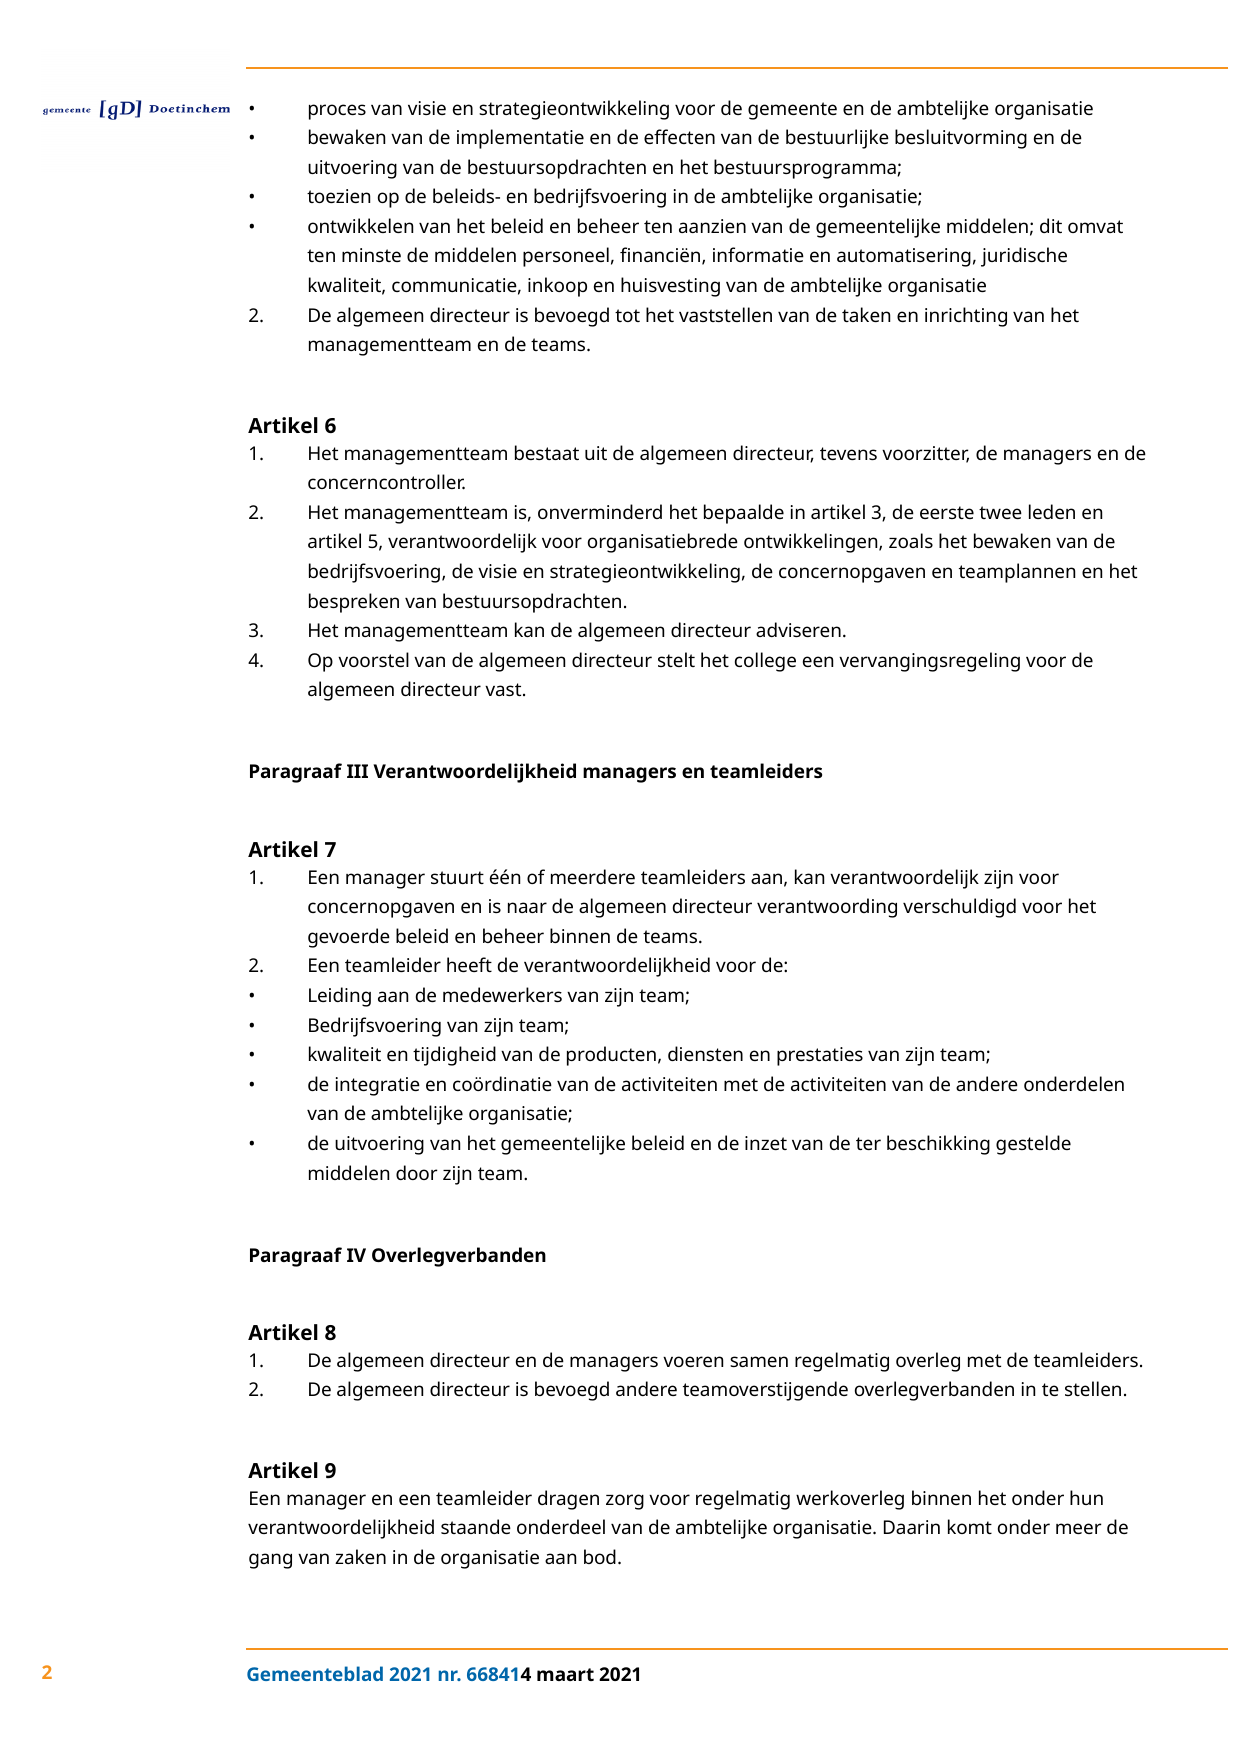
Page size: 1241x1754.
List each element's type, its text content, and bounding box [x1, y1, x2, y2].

list De algemeen directeur is bevoegd tot het vaststellen van de taken en inrichting van het managementteam en de teams. [248, 302, 1152, 357]
text Artikel 8 [248, 1318, 1152, 1347]
list Het managementteam kan de algemeen directeur adviseren. [248, 617, 1152, 643]
list Een manager stuurt één of meerdere teamleiders aan, kan verantwoordelijk zijn voor concernopgaven en is naar de algemeen directeur verantwoording verschuldigd voor het gevoerde beleid en beheer binnen de teams. [248, 864, 1152, 949]
text Een manager en een teamleider dragen zorg voor regelmatig werkoverleg binnen het onder hun verantwoordelijkheid staande onderdeel van de ambtelijke organisatie. Daarin komt onder meer de gang van zaken in de organisatie aan bod. [248, 1485, 1152, 1570]
picture [41, 47, 231, 172]
list de integratie en coördinatie van de activiteiten met de activiteiten van de andere onderdelen van de ambtelijke organisatie; [248, 1071, 1152, 1126]
list Het managementteam bestaat uit de algemeen directeur, tevens voorzitter, de managers en de concerncontroller. [248, 440, 1152, 495]
list proces van visie en strategieontwikkeling voor de gemeente en de ambtelijke organisatie [248, 95, 1152, 121]
text Paragraaf III Verantwoordelijkheid managers en teamleiders [248, 757, 1152, 785]
text Paragraaf IV Overlegverbanden [248, 1240, 1152, 1268]
list bewaken van de implementatie en de effecten van de bestuurlijke besluitvorming en de uitvoering van de bestuursopdrachten en het bestuursprogramma; [248, 124, 1152, 180]
list Bedrijfsvoering van zijn team; [248, 1012, 1152, 1037]
list ontwikkelen van het beleid en beheer ten aanzien van de gemeentelijke middelen; dit omvat ten minste de middelen personeel, financiën, informatie en automatisering, juridische kwaliteit, communicatie, inkoop en huisvesting van de ambtelijke organisatie [248, 213, 1152, 298]
list Het managementteam is, onverminderd het bepaalde in artikel 3, de eerste twee leden en artikel 5, verantwoordelijk voor organisatiebrede ontwikkelingen, zoals het bewaken van de bedrijfsvoering, de visie en strategieontwikkeling, de concernopgaven en teamplannen en het bespreken van bestuursopdrachten. [248, 499, 1152, 613]
text Artikel 6 [248, 411, 1152, 440]
list toezien op de beleids- en bedrijfsvoering in de ambtelijke organisatie; [248, 183, 1152, 209]
list Leiding aan de medewerkers van zijn team; [248, 982, 1152, 1008]
text Artikel 9 [248, 1457, 1152, 1485]
list Een teamleider heeft de verantwoordelijkheid voor de: [248, 953, 1152, 978]
list de uitvoering van het gemeentelijke beleid en de inzet van de ter beschikking gestelde middelen door zijn team. [248, 1130, 1152, 1185]
list kwaliteit en tijdigheid van de producten, diensten en prestaties van zijn team; [248, 1041, 1152, 1067]
text Artikel 7 [248, 835, 1152, 864]
list De algemeen directeur en de managers voeren samen regelmatig overleg met de teamleiders. [248, 1347, 1152, 1373]
list De algemeen directeur is bevoegd andere teamoverstijgende overlegverbanden in te stellen. [248, 1377, 1152, 1402]
list Op voorstel van de algemeen directeur stelt het college een vervangingsregeling voor de algemeen directeur vast. [248, 647, 1152, 702]
